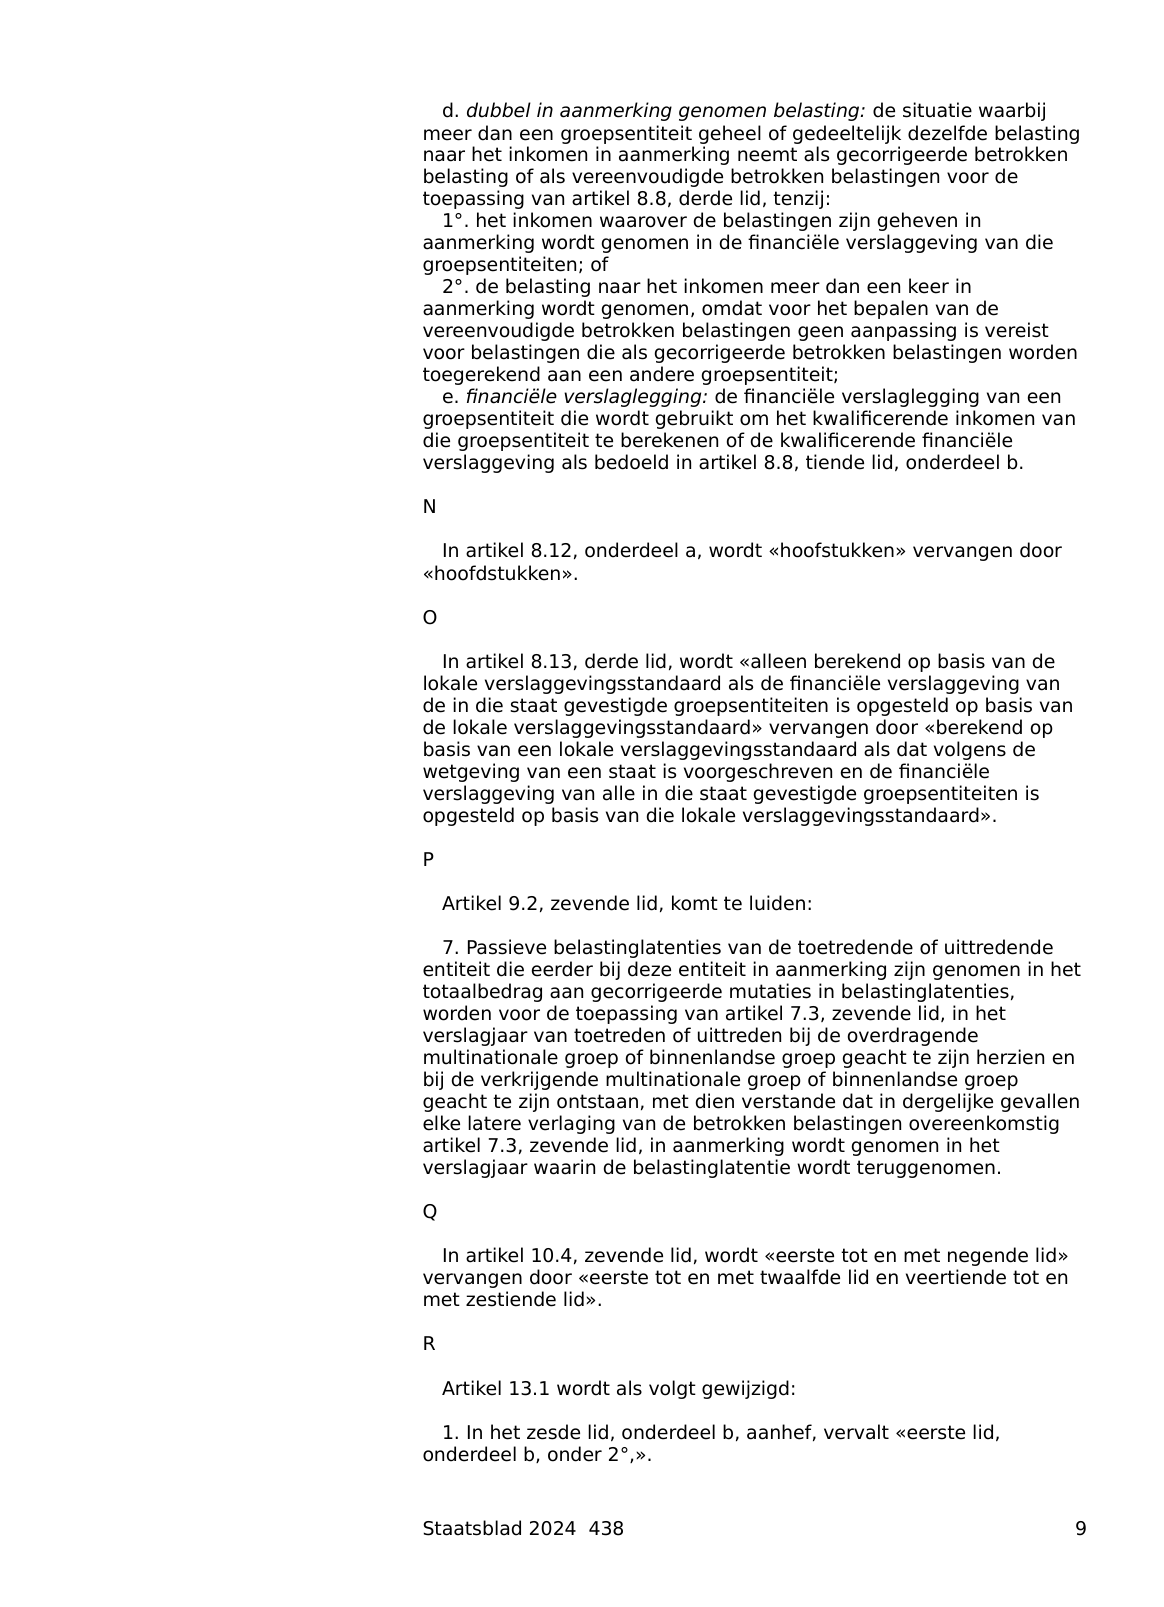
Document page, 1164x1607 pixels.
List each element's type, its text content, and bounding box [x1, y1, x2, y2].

text d. dubbel in aanmerking genomen belasting: de situatie waarbij meer dan een groepsentiteit geheel of gedeeltelijk dezelfde belasting naar het inkomen in aanmerking neemt als gecorrigeerde betrokken belasting of als vereenvoudigde betrokken belastingen voor de toepassing van artikel 8.8, derde lid, tenzij: [422, 100, 1087, 210]
text R [422, 1333, 1087, 1355]
text Q [422, 1201, 1087, 1223]
text e. financiële verslaglegging: de financiële verslaglegging van een groepsentiteit die wordt gebruikt om het kwalificerende inkomen van die groepsentiteit te berekenen of de kwalificerende financiële verslaggeving als bedoeld in artikel 8.8, tiende lid, onderdeel b. [422, 386, 1087, 474]
text 1°. het inkomen waarover de belastingen zijn geheven in aanmerking wordt genomen in de financiële verslaggeving van die groepsentiteiten; of [422, 210, 1087, 276]
text Artikel 13.1 wordt als volgt gewijzigd: [422, 1377, 1087, 1399]
text In artikel 8.13, derde lid, wordt «alleen berekend op basis van de lokale verslaggevingsstandaard als de financiële verslaggeving van de in die staat gevestigde groepsentiteiten is opgesteld op basis van de lokale verslaggevingsstandaard» vervangen door «berekend op basis van een lokale verslaggevingsstandaard als dat volgens de wetgeving van een staat is voorgeschreven en de financiële verslaggeving van alle in die staat gevestigde groepsentiteiten is opgesteld op basis van die lokale verslaggevingsstandaard». [422, 651, 1087, 827]
text In artikel 8.12, onderdeel a, wordt «hoofstukken» vervangen door «hoofdstukken». [422, 540, 1087, 584]
text In artikel 10.4, zevende lid, wordt «eerste tot en met negende lid» vervangen door «eerste tot en met twaalfde lid en veertiende tot en met zestiende lid». [422, 1245, 1087, 1311]
text P [422, 849, 1087, 871]
text 2°. de belasting naar het inkomen meer dan een keer in aanmerking wordt genomen, omdat voor het bepalen van de vereenvoudigde betrokken belastingen geen aanpassing is vereist voor belastingen die als gecorrigeerde betrokken belastingen worden toegerekend aan een andere groepsentiteit; [422, 276, 1087, 386]
text 7. Passieve belastinglatenties van de toetredende of uittredende entiteit die eerder bij deze entiteit in aanmerking zijn genomen in het totaalbedrag aan gecorrigeerde mutaties in belastinglatenties, worden voor de toepassing van artikel 7.3, zevende lid, in het verslagjaar van toetreden of uittreden bij de overdragende multinationale groep of binnenlandse groep geacht te zijn herzien en bij de verkrijgende multinationale groep of binnenlandse groep geacht te zijn ontstaan, met dien verstande dat in dergelijke gevallen elke latere verlaging van de betrokken belastingen overeenkomstig artikel 7.3, zevende lid, in aanmerking wordt genomen in het verslagjaar waarin de belastinglatentie wordt teruggenomen. [422, 937, 1087, 1179]
text Artikel 9.2, zevende lid, komt te luiden: [422, 893, 1087, 915]
text 1. In het zesde lid, onderdeel b, aanhef, vervalt «eerste lid, onderdeel b, onder 2°,». [422, 1422, 1087, 1466]
text O [422, 607, 1087, 628]
text N [422, 496, 1087, 518]
